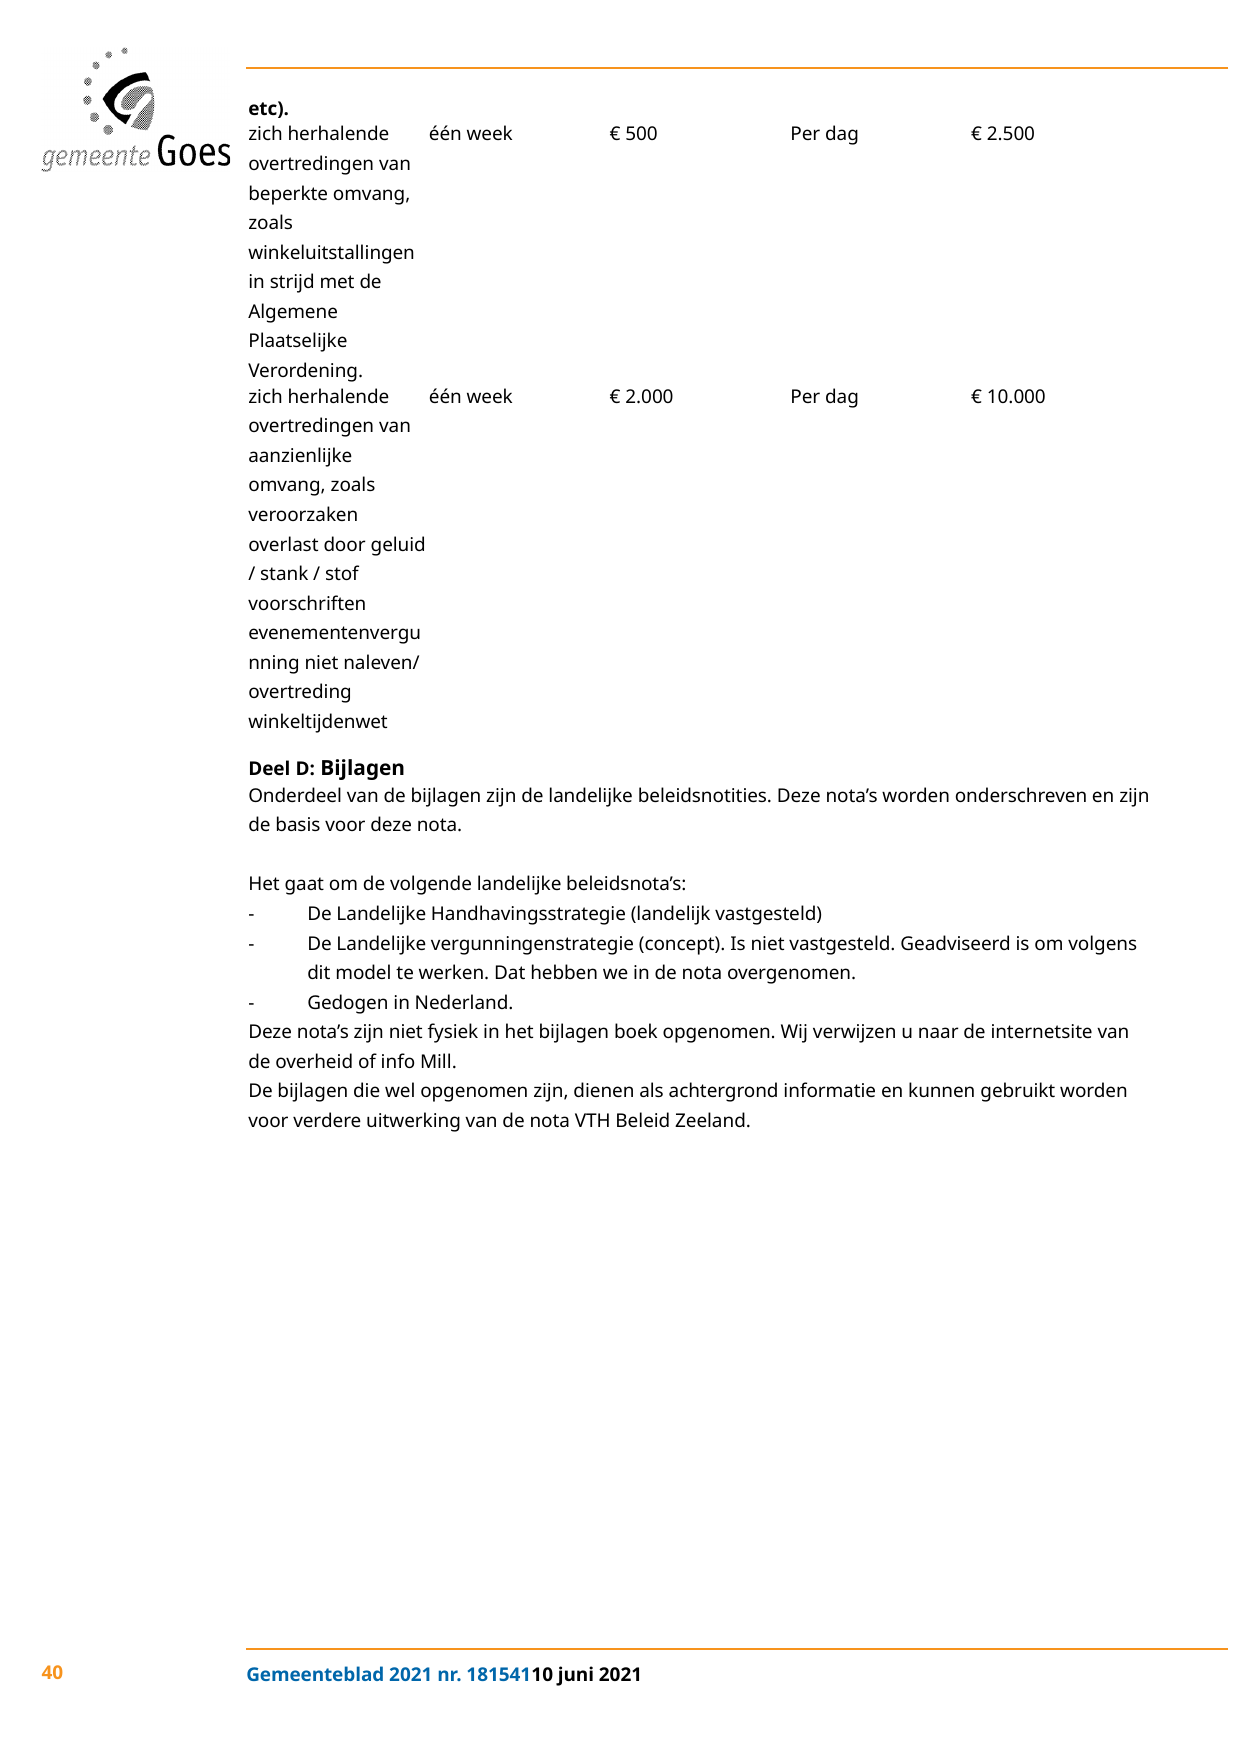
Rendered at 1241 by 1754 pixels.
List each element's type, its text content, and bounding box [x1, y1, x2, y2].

table_cell zich herhalende overtredingen van beperkte omvang, zoals winkeluitstallingen in strijd met de Algemene Plaatselijke Verordening. [248, 121, 429, 383]
table_cell € 500 [609, 121, 790, 383]
text Deel D: Bijlagen [248, 753, 1152, 782]
table_cell Per dag [790, 121, 971, 383]
text Deze nota’s zijn niet fysiek in het bijlagen boek opgenomen. Wij verwijzen u naar de internetsite van de overheid of info Mill. [248, 1018, 1152, 1074]
table_cell [609, 95, 790, 121]
table_cell [790, 95, 971, 121]
picture [41, 47, 231, 172]
table_cell € 10.000 [971, 383, 1152, 734]
list De Landelijke vergunningenstrategie (concept). Is niet vastgesteld. Geadviseerd is om volgens dit model te werken. Dat hebben we in de nota overgenomen. [248, 930, 1152, 985]
list De Landelijke Handhavingsstrategie (landelijk vastgesteld) [248, 900, 1152, 926]
text Onderdeel van de bijlagen zijn de landelijke beleidsnotities. Deze nota’s worden onderschreven en zijn de basis voor deze nota. [248, 782, 1152, 837]
table_cell één week [429, 121, 609, 383]
table_cell [429, 95, 609, 121]
table_cell zich herhalende overtredingen van aanzienlijke omvang, zoals veroorzaken overlast door geluid / stank / stof voorschriften evenementenvergunning niet naleven/ overtreding winkeltijdenwet [248, 383, 429, 734]
text De bijlagen die wel opgenomen zijn, dienen als achtergrond informatie en kunnen gebruikt worden voor verdere uitwerking van de nota VTH Beleid Zeeland. [248, 1078, 1152, 1133]
table_cell € 2.000 [609, 383, 790, 734]
table_cell etc). [248, 95, 429, 121]
table_cell € 2.500 [971, 121, 1152, 383]
text Het gaat om de volgende landelijke beleidsnota’s: [248, 871, 1152, 896]
list Gedogen in Nederland. [248, 989, 1152, 1014]
table_cell één week [429, 383, 609, 734]
table_cell Per dag [790, 383, 971, 734]
table_cell [971, 95, 1152, 121]
